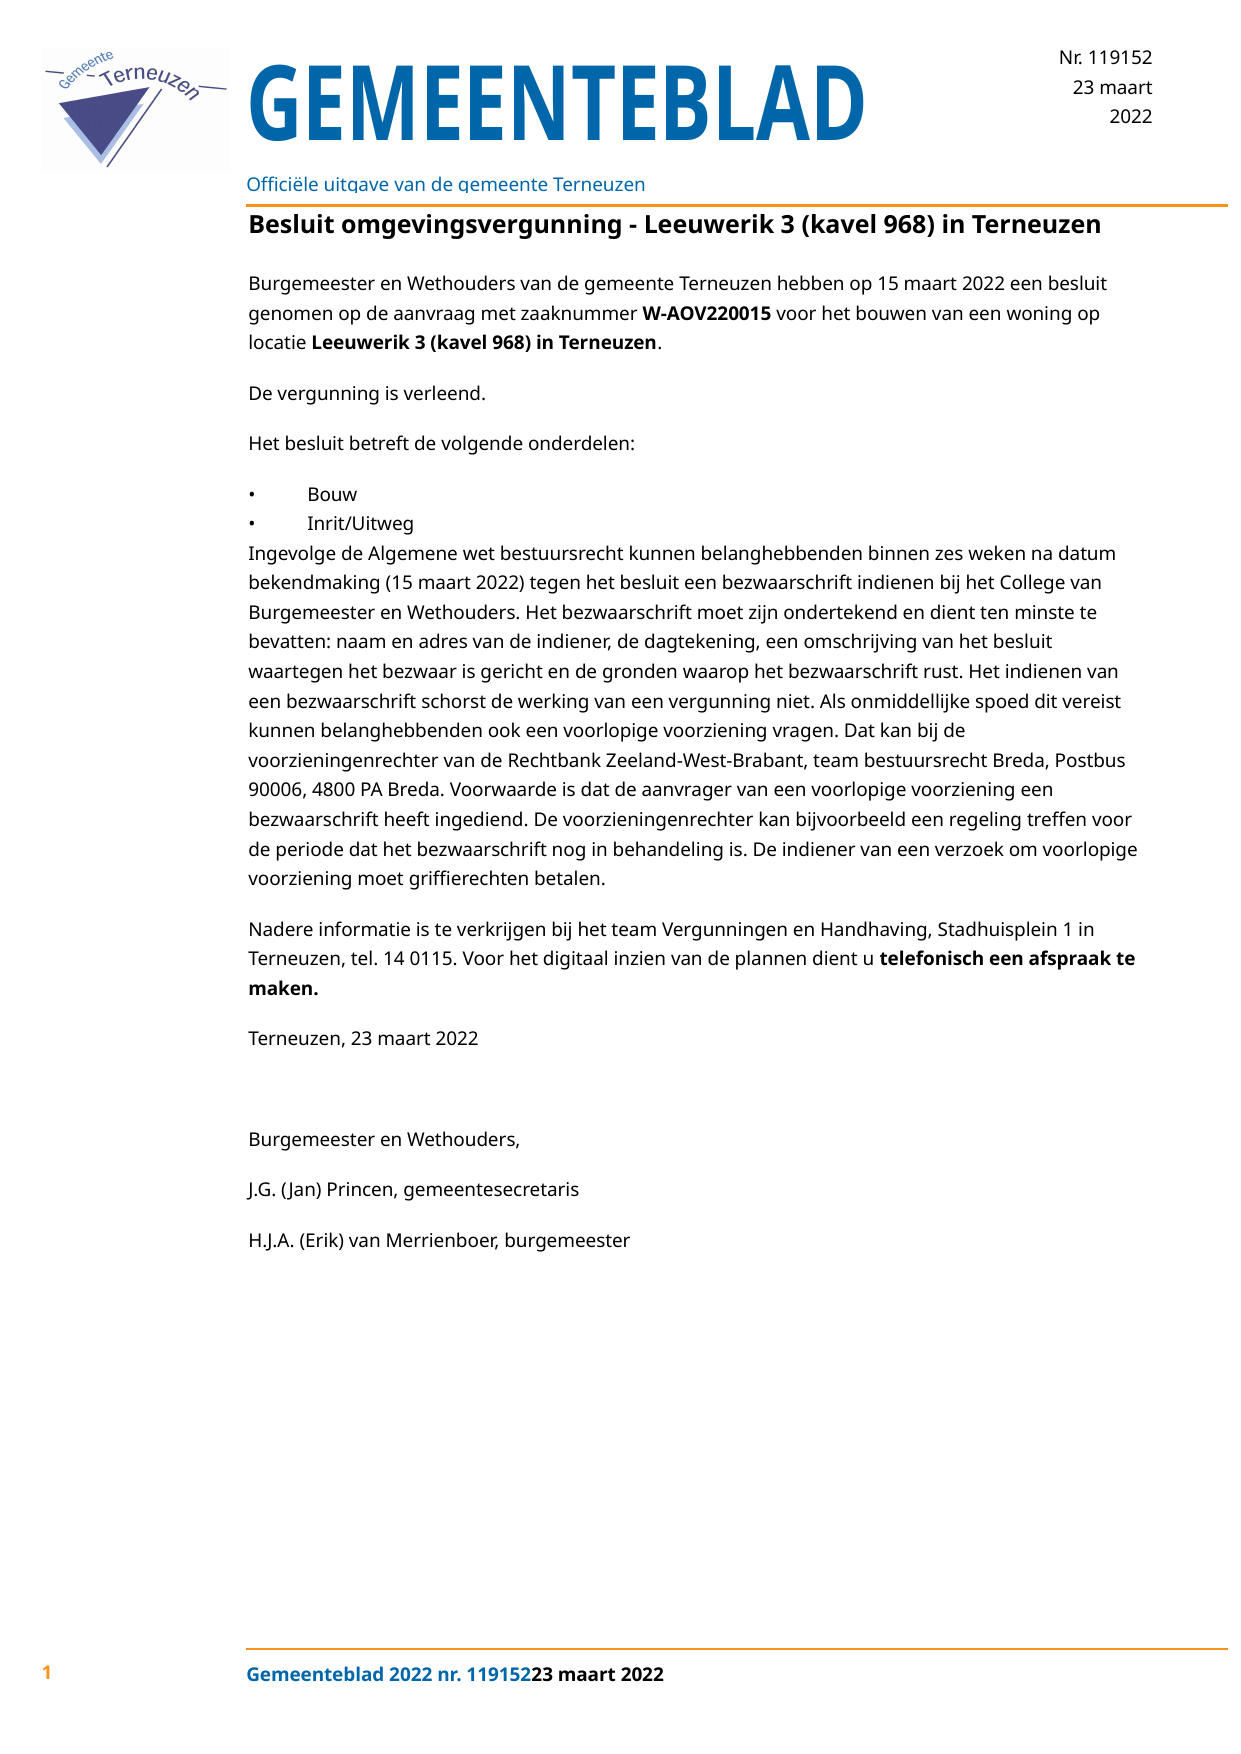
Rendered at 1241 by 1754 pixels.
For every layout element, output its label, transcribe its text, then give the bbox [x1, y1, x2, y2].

text Nadere informatie is te verkrijgen bij het team Vergunningen en Handhaving, Stadhuisplein 1 in Terneuzen, tel. 14 0115. Voor het digitaal inzien van de plannen dient u telefonisch een afspraak te maken. [248, 916, 1152, 1001]
text Burgemeester en Wethouders, [248, 1126, 1152, 1152]
text Het besluit betreft de volgende onderdelen: [248, 430, 1152, 456]
text Besluit omgevingsvergunning - Leeuwerik 3 (kavel 968) in Terneuzen [248, 207, 1152, 241]
text Terneuzen, 23 maart 2022 [248, 1025, 1152, 1051]
text H.J.A. (Erik) van Merrienboer, burgemeester [248, 1227, 1152, 1253]
text Ingevolge de Algemene wet bestuursrecht kunnen belanghebbenden binnen zes weken na datum bekendmaking (15 maart 2022) tegen het besluit een bezwaarschrift indienen bij het College van Burgemeester en Wethouders. Het bezwaarschrift moet zijn ondertekend en dient ten minste te bevatten: naam en adres van de indiener, de dagtekening, een omschrijving van het besluit waartegen het bezwaar is gericht en de gronden waarop het bezwaarschrift rust. Het indienen van een bezwaarschrift schorst de werking van een vergunning niet. Als onmiddellijke spoed dit vereist kunnen belanghebbenden ook een voorlopige voorziening vragen. Dat kan bij de voorzieningenrechter van de Rechtbank Zeeland-West-Brabant, team bestuursrecht Breda, Postbus 90006, 4800 PA Breda. Voorwaarde is dat de aanvrager van een voorlopige voorziening een bezwaarschrift heeft ingediend. De voorzieningenrechter kan bijvoorbeeld een regeling treffen voor de periode dat het bezwaarschrift nog in behandeling is. De indiener van een verzoek om voorlopige voorziening moet griffierechten betalen. [248, 540, 1152, 891]
text Burgemeester en Wethouders van de gemeente Terneuzen hebben op 15 maart 2022 een besluit genomen op de aanvraag met zaaknummer W-AOV220015 voor het bouwen van een woning op locatie Leeuwerik 3 (kavel 968) in Terneuzen. [248, 270, 1152, 355]
list Bouw [248, 481, 1152, 506]
text J.G. (Jan) Princen, gemeentesecretaris [248, 1177, 1152, 1202]
list Inrit/Uitweg [248, 510, 1152, 536]
picture [41, 47, 231, 172]
text De vergunning is verleend. [248, 380, 1152, 406]
